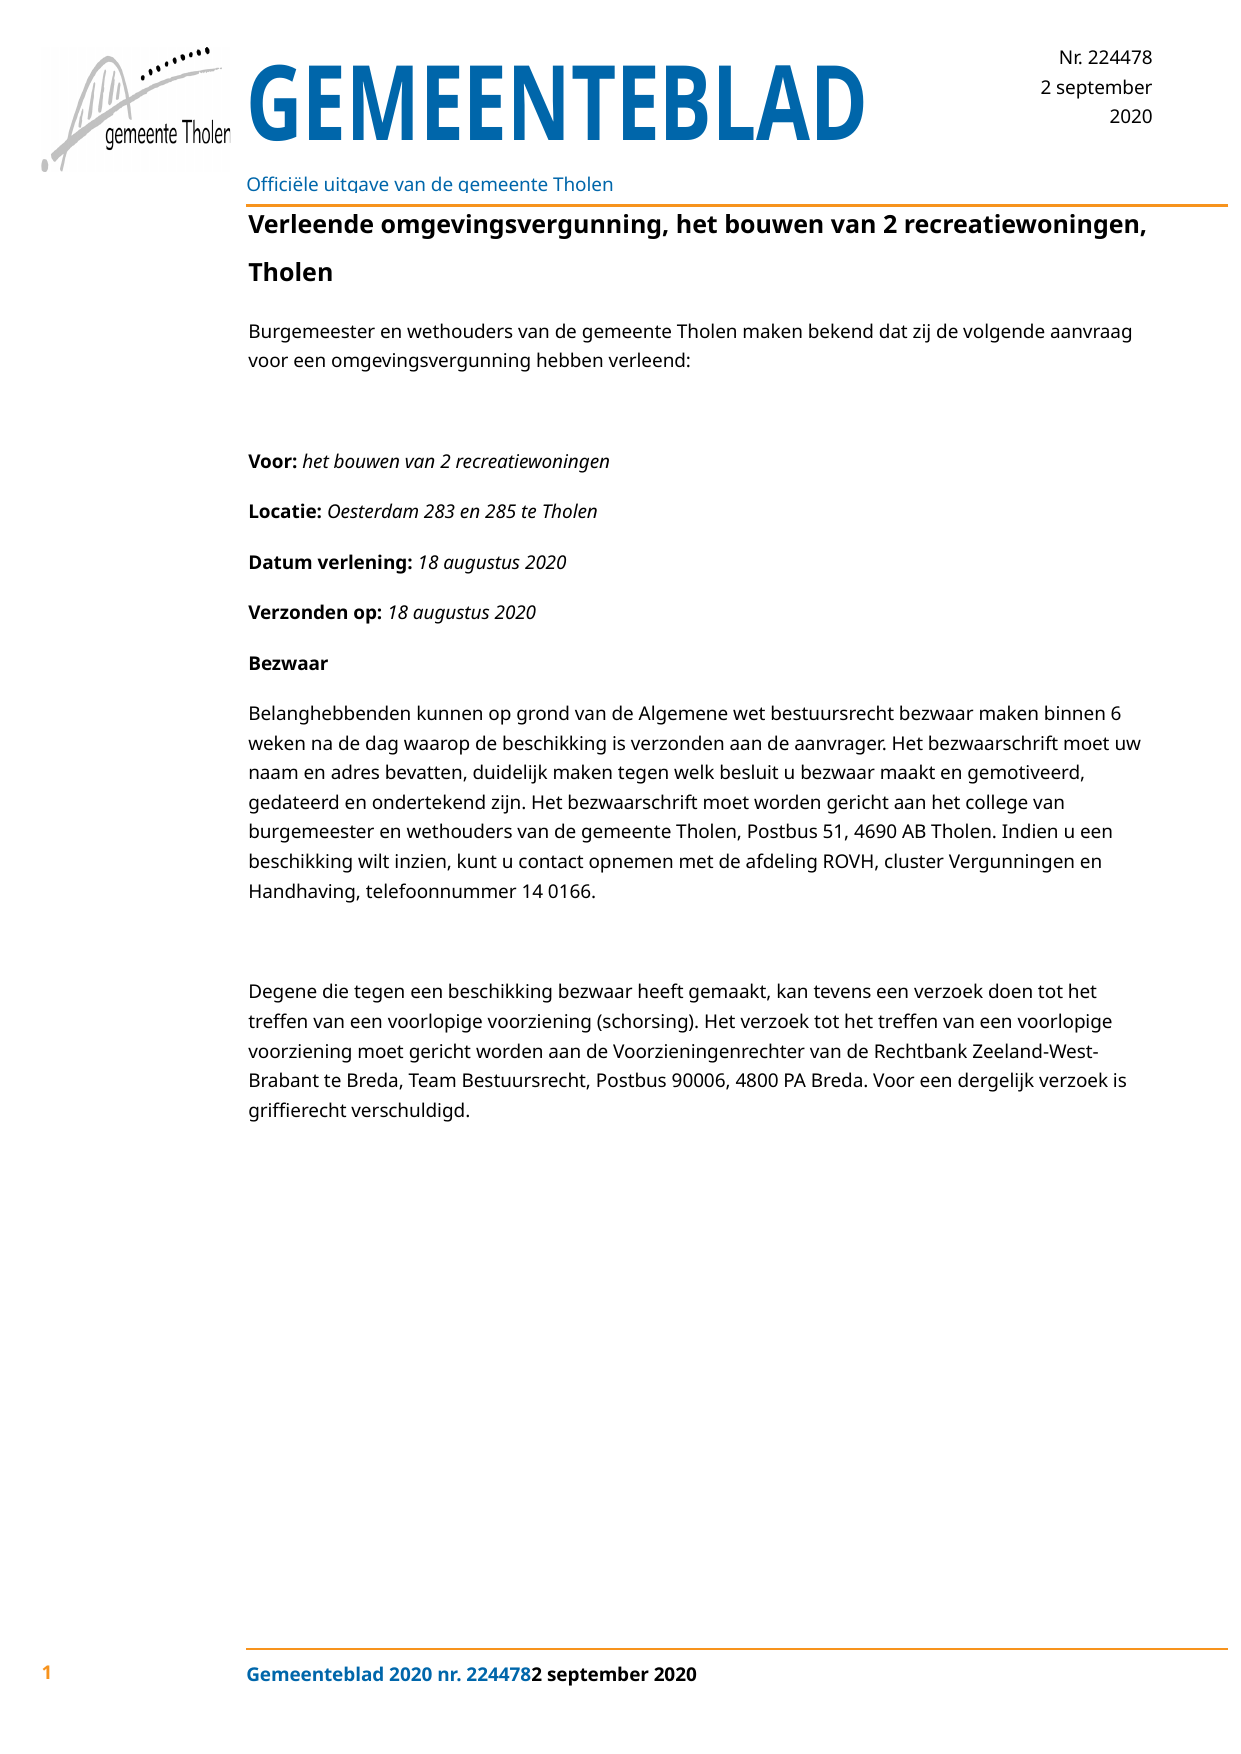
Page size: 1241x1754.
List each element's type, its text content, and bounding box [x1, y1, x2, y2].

picture [41, 47, 231, 172]
text Belanghebbenden kunnen op grond van de Algemene wet bestuursrecht bezwaar maken binnen 6 weken na de dag waarop de beschikking is verzonden aan de aanvrager. Het bezwaarschrift moet uw naam en adres bevatten, duidelijk maken tegen welk besluit u bezwaar maakt en gemotiveerd, gedateerd en ondertekend zijn. Het bezwaarschrift moet worden gericht aan het college van burgemeester en wethouders van de gemeente Tholen, Postbus 51, 4690 AB Tholen. Indien u een beschikking wilt inzien, kunt u contact opnemen met de afdeling ROVH, cluster Vergunningen en Handhaving, telefoonnummer 14 0166. [248, 700, 1152, 904]
text Bezwaar [248, 650, 1152, 676]
text Verzonden op: 18 augustus 2020 [248, 599, 1152, 625]
text Verleende omgevingsvergunning, het bouwen van 2 recreatiewoningen, Tholen [248, 207, 1152, 288]
text Degene die tegen een beschikking bezwaar heeft gemaakt, kan tevens een verzoek doen tot het treffen van een voorlopige voorziening (schorsing). Het verzoek tot het treffen van een voorlopige voorziening moet gericht worden aan de Voorzieningenrechter van de Rechtbank Zeeland-West-Brabant te Breda, Team Bestuursrecht, Postbus 90006, 4800 PA Breda. Voor een dergelijk verzoek is griffierecht verschuldigd. [248, 979, 1152, 1123]
text Datum verlening: 18 augustus 2020 [248, 549, 1152, 575]
text Locatie: Oesterdam 283 en 285 te Tholen [248, 499, 1152, 524]
text Burgemeester en wethouders van de gemeente Tholen maken bekend dat zij de volgende aanvraag voor een omgevingsvergunning hebben verleend: [248, 318, 1152, 373]
text Voor: het bouwen van 2 recreatiewoningen [248, 448, 1152, 474]
